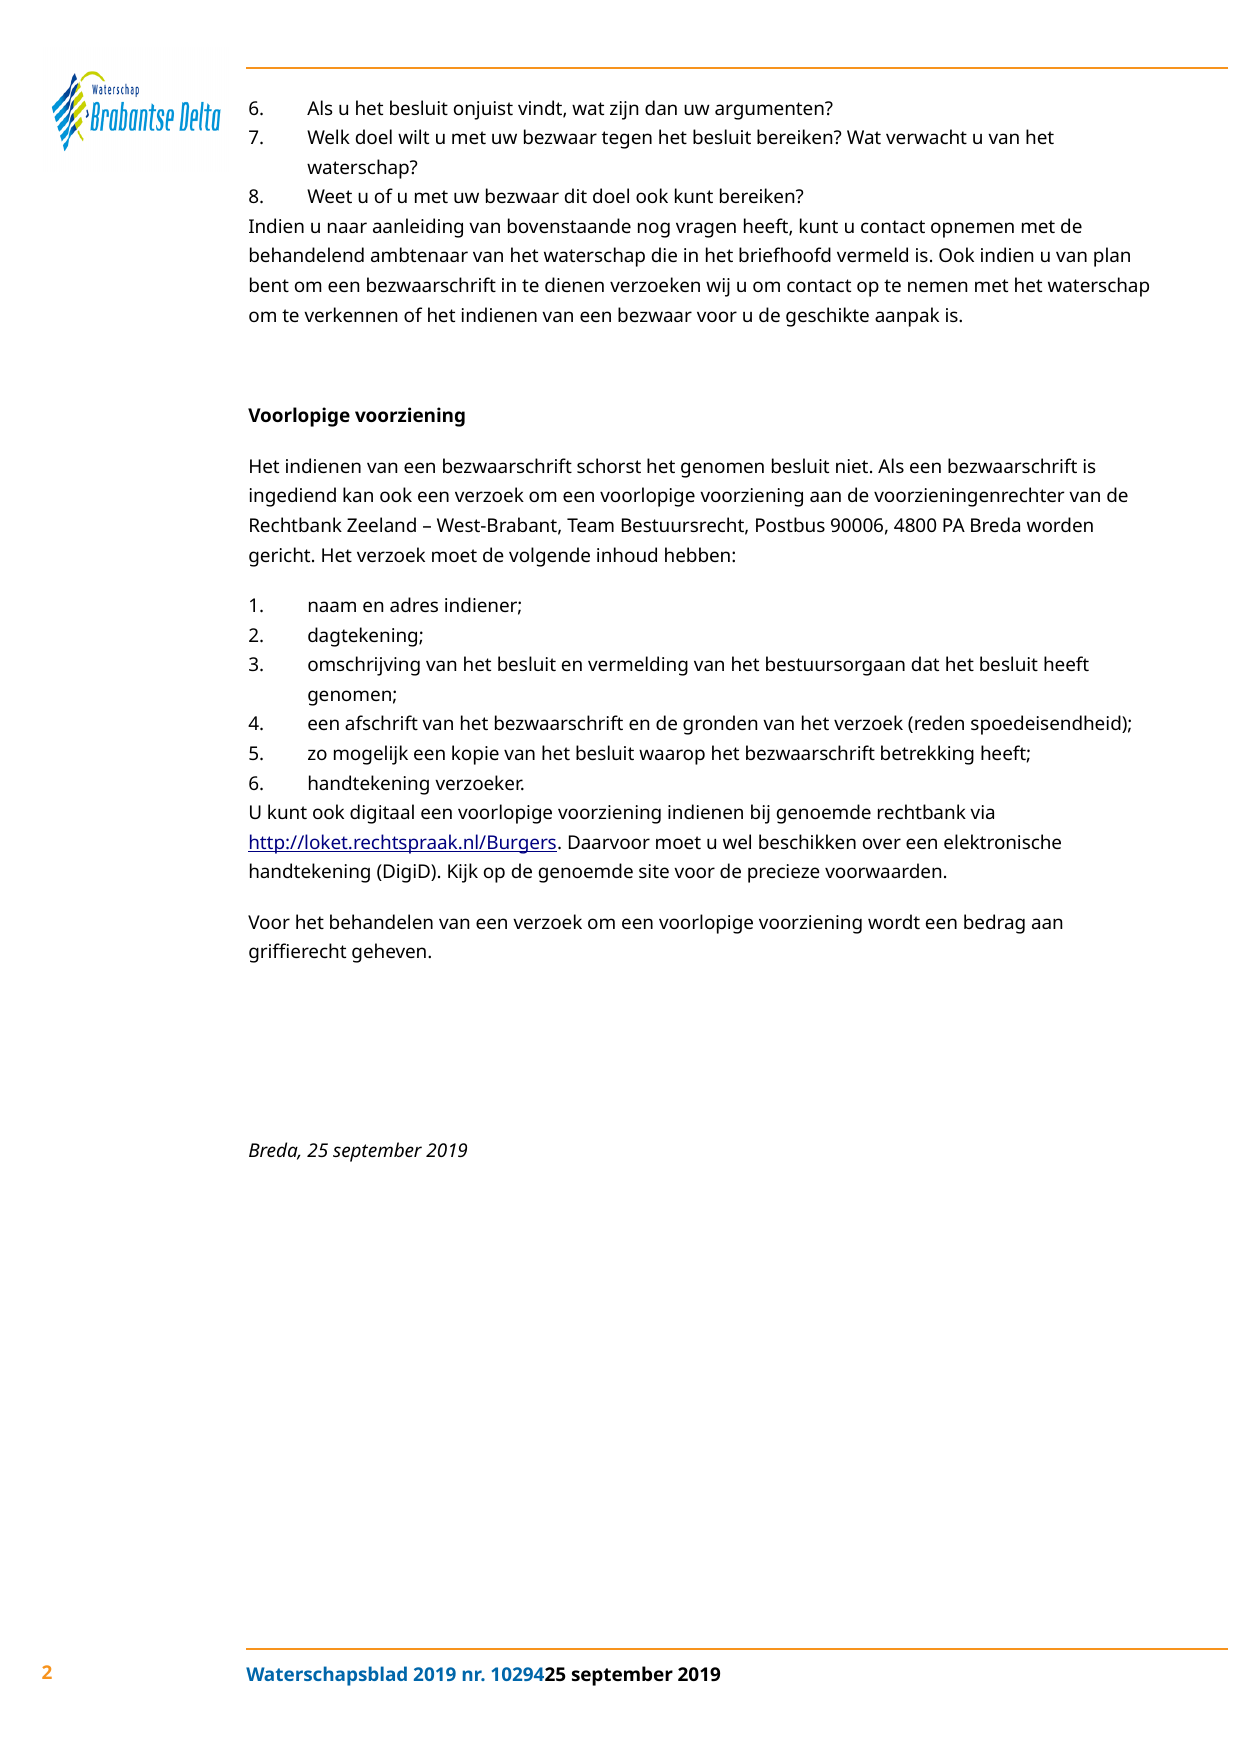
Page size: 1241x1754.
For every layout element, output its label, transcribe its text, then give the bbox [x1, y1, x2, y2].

text Het indienen van een bezwaarschrift schorst het genomen besluit niet. Als een bezwaarschrift is ingediend kan ook een verzoek om een voorlopige voorziening aan de voorzieningenrechter van de Rechtbank Zeeland – West-Brabant, Team Bestuursrecht, Postbus 90006, 4800 PA Breda worden gericht. Het verzoek moet de volgende inhoud hebben: [248, 453, 1152, 568]
text Voor het behandelen van een verzoek om een voorlopige voorziening wordt een bedrag aan griffierecht geheven. [248, 909, 1152, 964]
text U kunt ook digitaal een voorlopige voorziening indienen bij genoemde rechtbank via http://loket.rechtspraak.nl/Burgers. Daarvoor moet u wel beschikken over een elektronische handtekening (DigiD). Kijk op de genoemde site voor de precieze voorwaarden. [248, 799, 1152, 884]
list handtekening verzoeker. [248, 770, 1152, 796]
list zo mogelijk een kopie van het besluit waarop het bezwaarschrift betrekking heeft; [248, 740, 1152, 766]
list Weet u of u met uw bezwaar dit doel ook kunt bereiken? [248, 183, 1152, 209]
list Welk doel wilt u met uw bezwaar tegen het besluit bereiken? Wat verwacht u van het waterschap? [248, 124, 1152, 180]
list omschrijving van het besluit en vermelding van het bestuursorgaan dat het besluit heeft genomen; [248, 651, 1152, 707]
text Breda, 25 september 2019 [248, 1138, 1152, 1163]
picture [41, 47, 231, 172]
list naam en adres indiener; [248, 592, 1152, 618]
list Als u het besluit onjuist vindt, wat zijn dan uw argumenten? [248, 95, 1152, 121]
text Voorlopige voorziening [248, 403, 1152, 428]
list een afschrift van het bezwaarschrift en de gronden van het verzoek (reden spoedeisendheid); [248, 711, 1152, 736]
text Indien u naar aanleiding van bovenstaande nog vragen heeft, kunt u contact opnemen met de behandelend ambtenaar van het waterschap die in het briefhoofd vermeld is. Ook indien u van plan bent om een bezwaarschrift in te dienen verzoeken wij u om contact op te nemen met het waterschap om te verkennen of het indienen van een bezwaar voor u de geschikte aanpak is. [248, 213, 1152, 328]
list dagtekening; [248, 622, 1152, 648]
